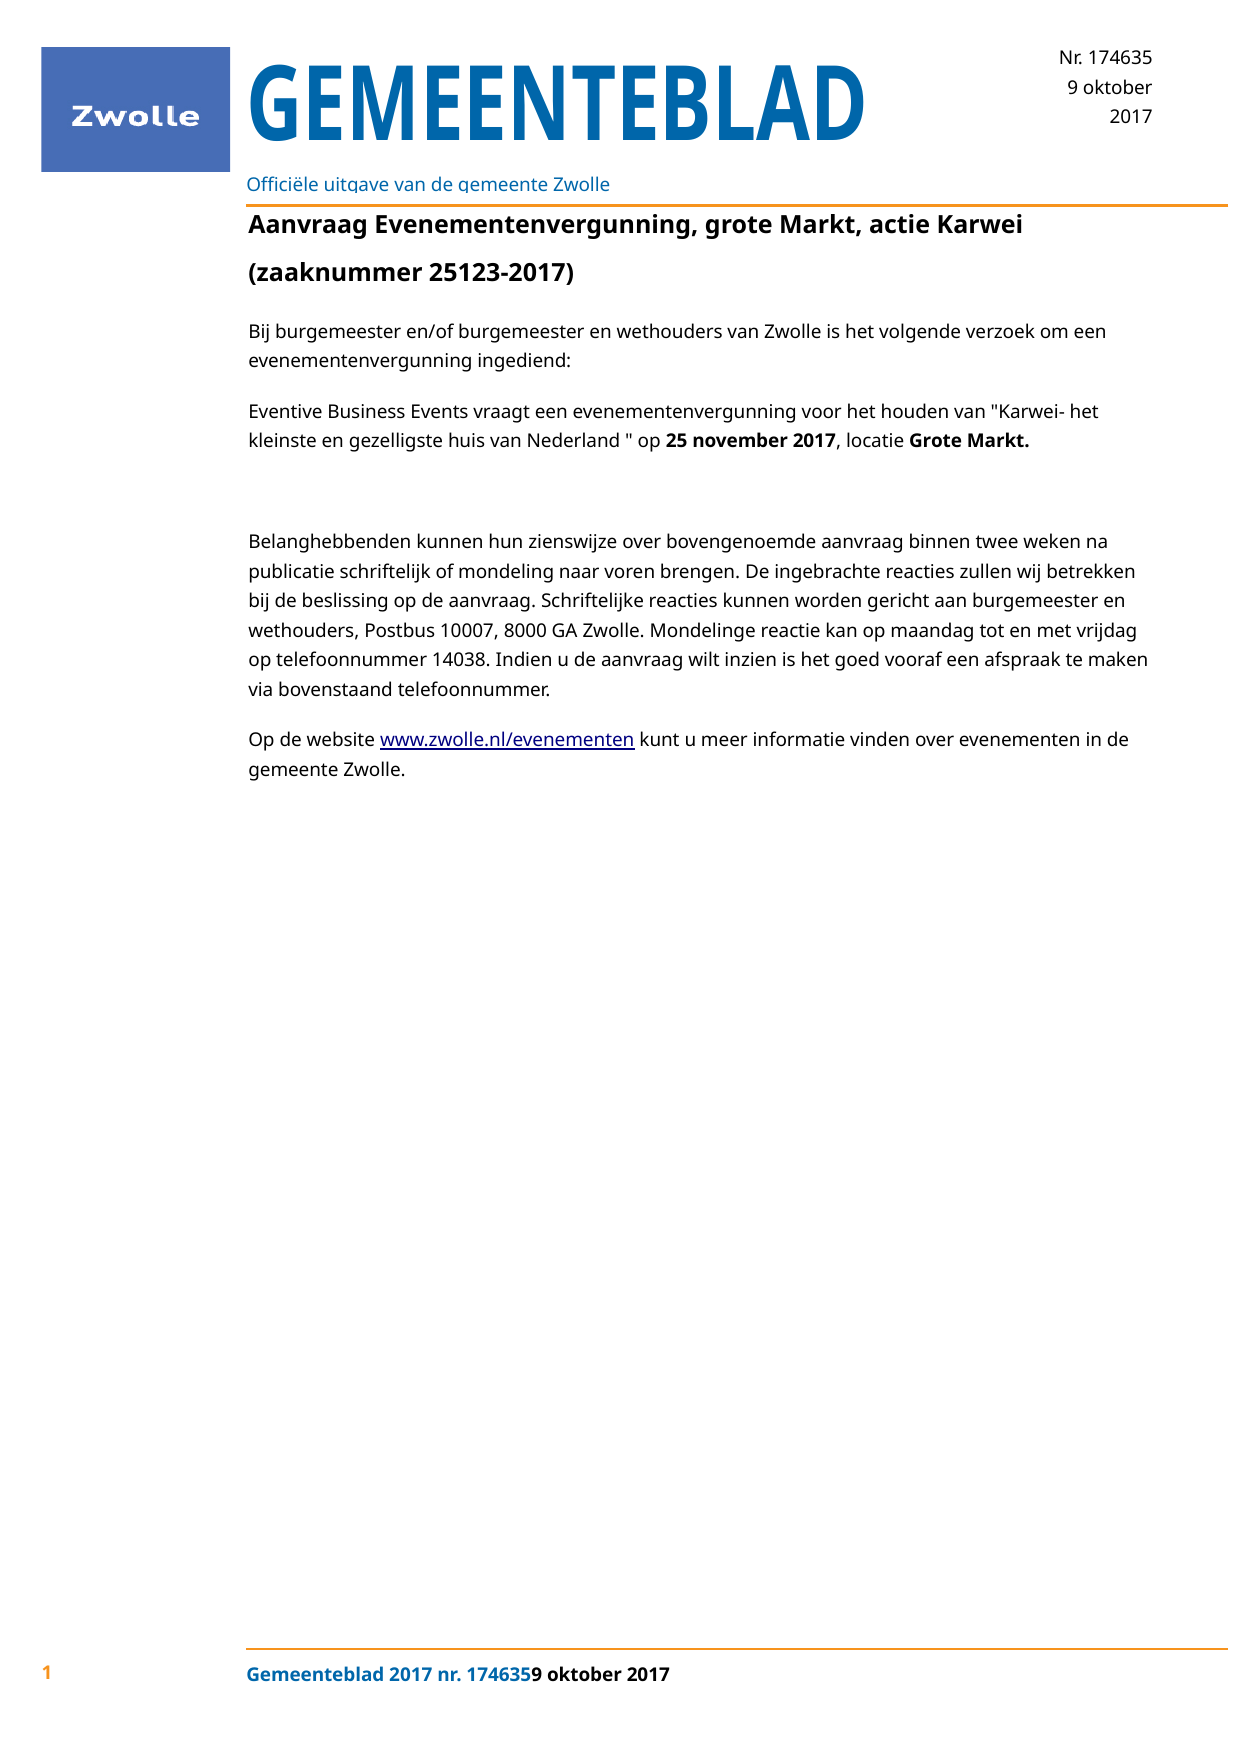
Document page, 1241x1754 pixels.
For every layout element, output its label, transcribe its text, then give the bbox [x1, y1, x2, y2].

picture [41, 47, 231, 172]
text Bij burgemeester en/of burgemeester en wethouders van Zwolle is het volgende verzoek om een evenementenvergunning ingediend: [248, 318, 1152, 373]
text Eventive Business Events vraagt een evenementenvergunning voor het houden van "Karwei- het kleinste en gezelligste huis van Nederland " op 25 november 2017, locatie Grote Markt. [248, 398, 1152, 453]
text Belanghebbenden kunnen hun zienswijze over bovengenoemde aanvraag binnen twee weken na publicatie schriftelijk of mondeling naar voren brengen. De ingebrachte reacties zullen wij betrekken bij de beslissing op de aanvraag. Schriftelijke reacties kunnen worden gericht aan burgemeester en wethouders, Postbus 10007, 8000 GA Zwolle. Mondelinge reactie kan op maandag tot en met vrijdag op telefoonnummer 14038. Indien u de aanvraag wilt inzien is het goed vooraf een afspraak te maken via bovenstaand telefoonnummer. [248, 528, 1152, 702]
text Aanvraag Evenementenvergunning, grote Markt, actie Karwei (zaaknummer 25123-2017) [248, 207, 1152, 288]
text Op de website www.zwolle.nl/evenementen kunt u meer informatie vinden over evenementen in de gemeente Zwolle. [248, 727, 1152, 782]
